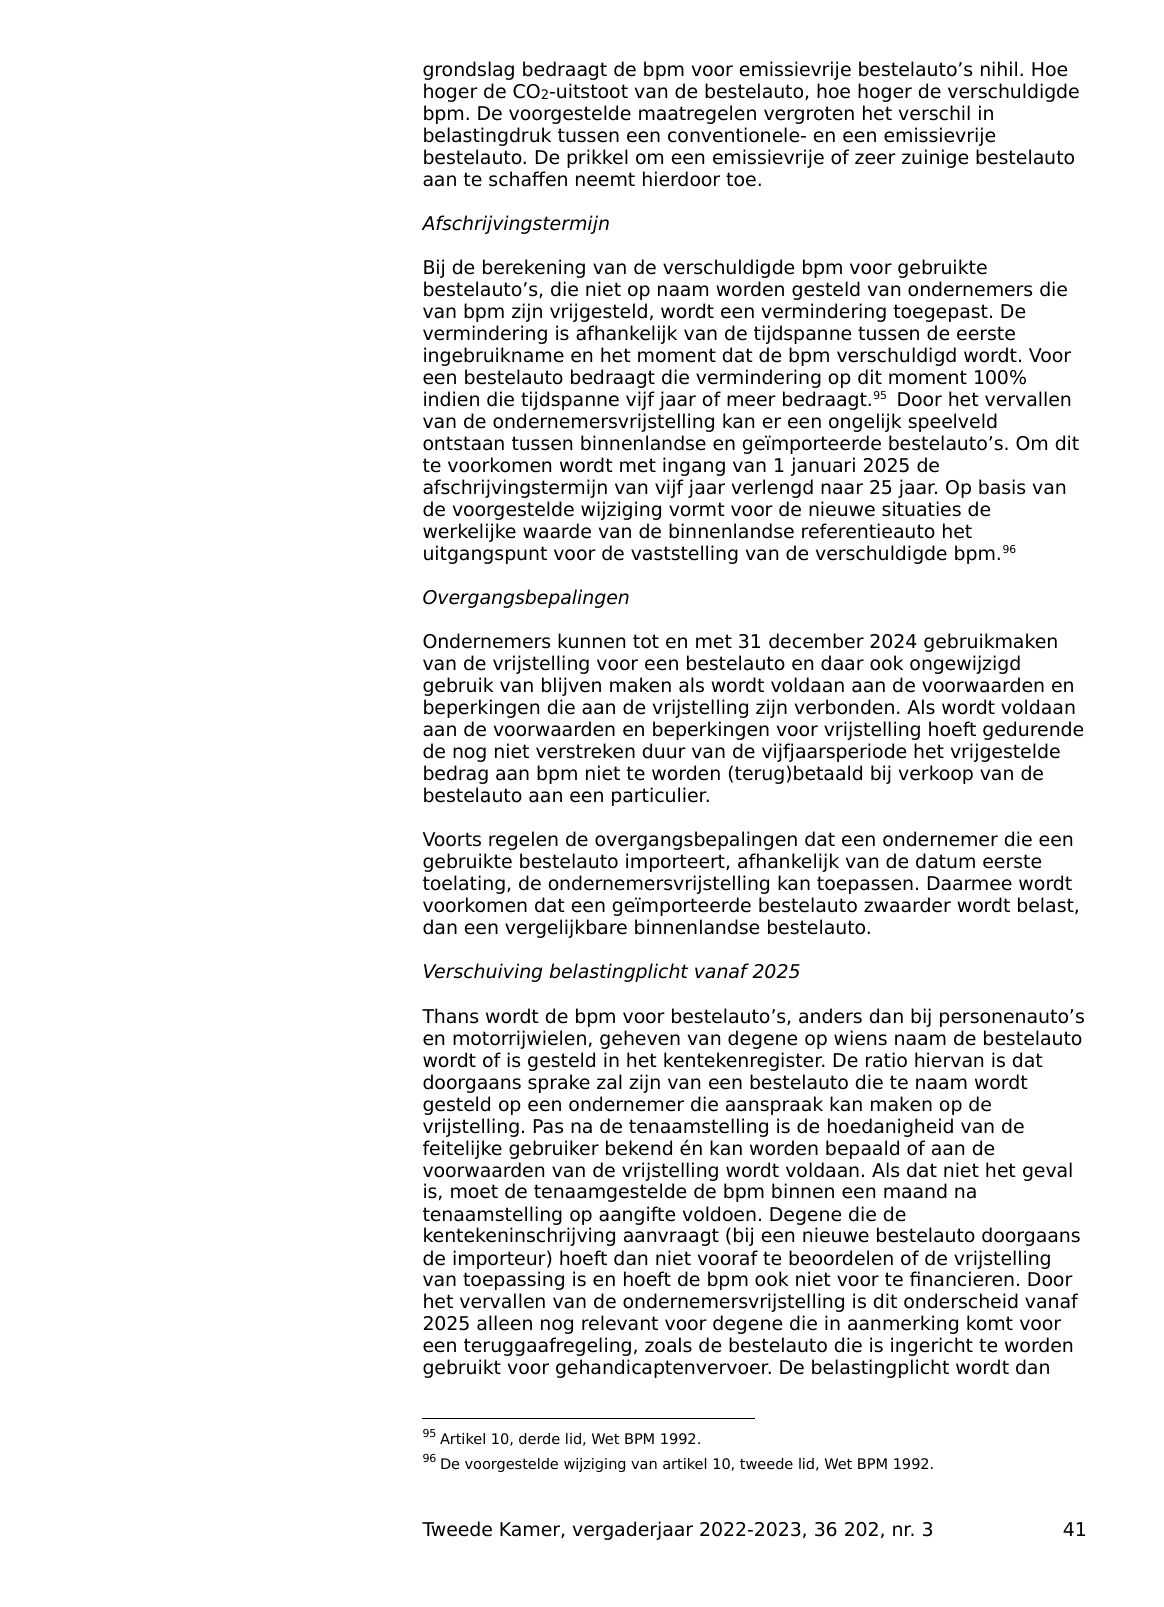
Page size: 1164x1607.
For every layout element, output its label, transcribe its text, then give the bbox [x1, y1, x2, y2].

text grondslag bedraagt de bpm voor emissievrije bestelauto’s nihil. Hoe hoger de CO2-uitstoot van de bestelauto, hoe hoger de verschuldigde bpm. De voorgestelde maatregelen vergroten het verschil in belastingdruk tussen een conventionele- en een emissievrije bestelauto. De prikkel om een emissievrije of zeer zuinige bestelauto aan te schaffen neemt hierdoor toe. [422, 59, 1087, 191]
text Bij de berekening van de verschuldigde bpm voor gebruikte bestelauto’s, die niet op naam worden gesteld van ondernemers die van bpm zijn vrijgesteld, wordt een vermindering toegepast. De vermindering is afhankelijk van de tijdspanne tussen de eerste ingebruikname en het moment dat de bpm verschuldigd wordt. Voor een bestelauto bedraagt die vermindering op dit moment 100% indien die tijdspanne vijf jaar of meer bedraagt. Door het vervallen van de ondernemersvrijstelling kan er een ongelijk speelveld ontstaan tussen binnenlandse en geïmporteerde bestelauto’s. Om dit te voorkomen wordt met ingang van 1 januari 2025 de afschrijvingstermijn van vijf jaar verlengd naar 25 jaar. Op basis van de voorgestelde wijziging vormt voor de nieuwe situaties de werkelijke waarde van de binnenlandse referentieauto het uitgangspunt voor de vaststelling van de verschuldigde bpm. [422, 257, 1087, 565]
text Artikel 10, derde lid, Wet BPM 1992. [422, 1427, 1087, 1449]
subtitle Verschuiving belastingplicht vanaf 2025 [422, 961, 1087, 983]
text De voorgestelde wijziging van artikel 10, tweede lid, Wet BPM 1992. [422, 1452, 1087, 1474]
subtitle Overgangsbepalingen [422, 587, 1087, 609]
text Voorts regelen de overgangsbepalingen dat een ondernemer die een gebruikte bestelauto importeert, afhankelijk van de datum eerste toelating, de ondernemersvrijstelling kan toepassen. Daarmee wordt voorkomen dat een geïmporteerde bestelauto zwaarder wordt belast, dan een vergelijkbare binnenlandse bestelauto. [422, 829, 1087, 939]
text Thans wordt de bpm voor bestelauto’s, anders dan bij personenauto’s en motorrijwielen, geheven van degene op wiens naam de bestelauto wordt of is gesteld in het kentekenregister. De ratio hiervan is dat doorgaans sprake zal zijn van een bestelauto die te naam wordt gesteld op een ondernemer die aanspraak kan maken op de vrijstelling. Pas na de tenaamstelling is de hoedanigheid van de feitelijke gebruiker bekend én kan worden bepaald of aan de voorwaarden van de vrijstelling wordt voldaan. Als dat niet het geval is, moet de tenaamgestelde de bpm binnen een maand na tenaamstelling op aangifte voldoen. Degene die de kentekeninschrijving aanvraagt (bij een nieuwe bestelauto doorgaans de importeur) hoeft dan niet vooraf te beoordelen of de vrijstelling van toepassing is en hoeft de bpm ook niet voor te financieren. Door het vervallen van de ondernemersvrijstelling is dit onderscheid vanaf 2025 alleen nog relevant voor degene die in aanmerking komt voor een teruggaafregeling, zoals de bestelauto die is ingericht te worden gebruikt voor gehandicaptenvervoer. De belastingplicht wordt dan [422, 1006, 1087, 1379]
text Ondernemers kunnen tot en met 31 december 2024 gebruikmaken van de vrijstelling voor een bestelauto en daar ook ongewijzigd gebruik van blijven maken als wordt voldaan aan de voorwaarden en beperkingen die aan de vrijstelling zijn verbonden. Als wordt voldaan aan de voorwaarden en beperkingen voor vrijstelling hoeft gedurende de nog niet verstreken duur van de vijfjaarsperiode het vrijgestelde bedrag aan bpm niet te worden (terug)betaald bij verkoop van de bestelauto aan een particulier. [422, 631, 1087, 807]
subtitle Afschrijvingstermijn [422, 213, 1087, 235]
